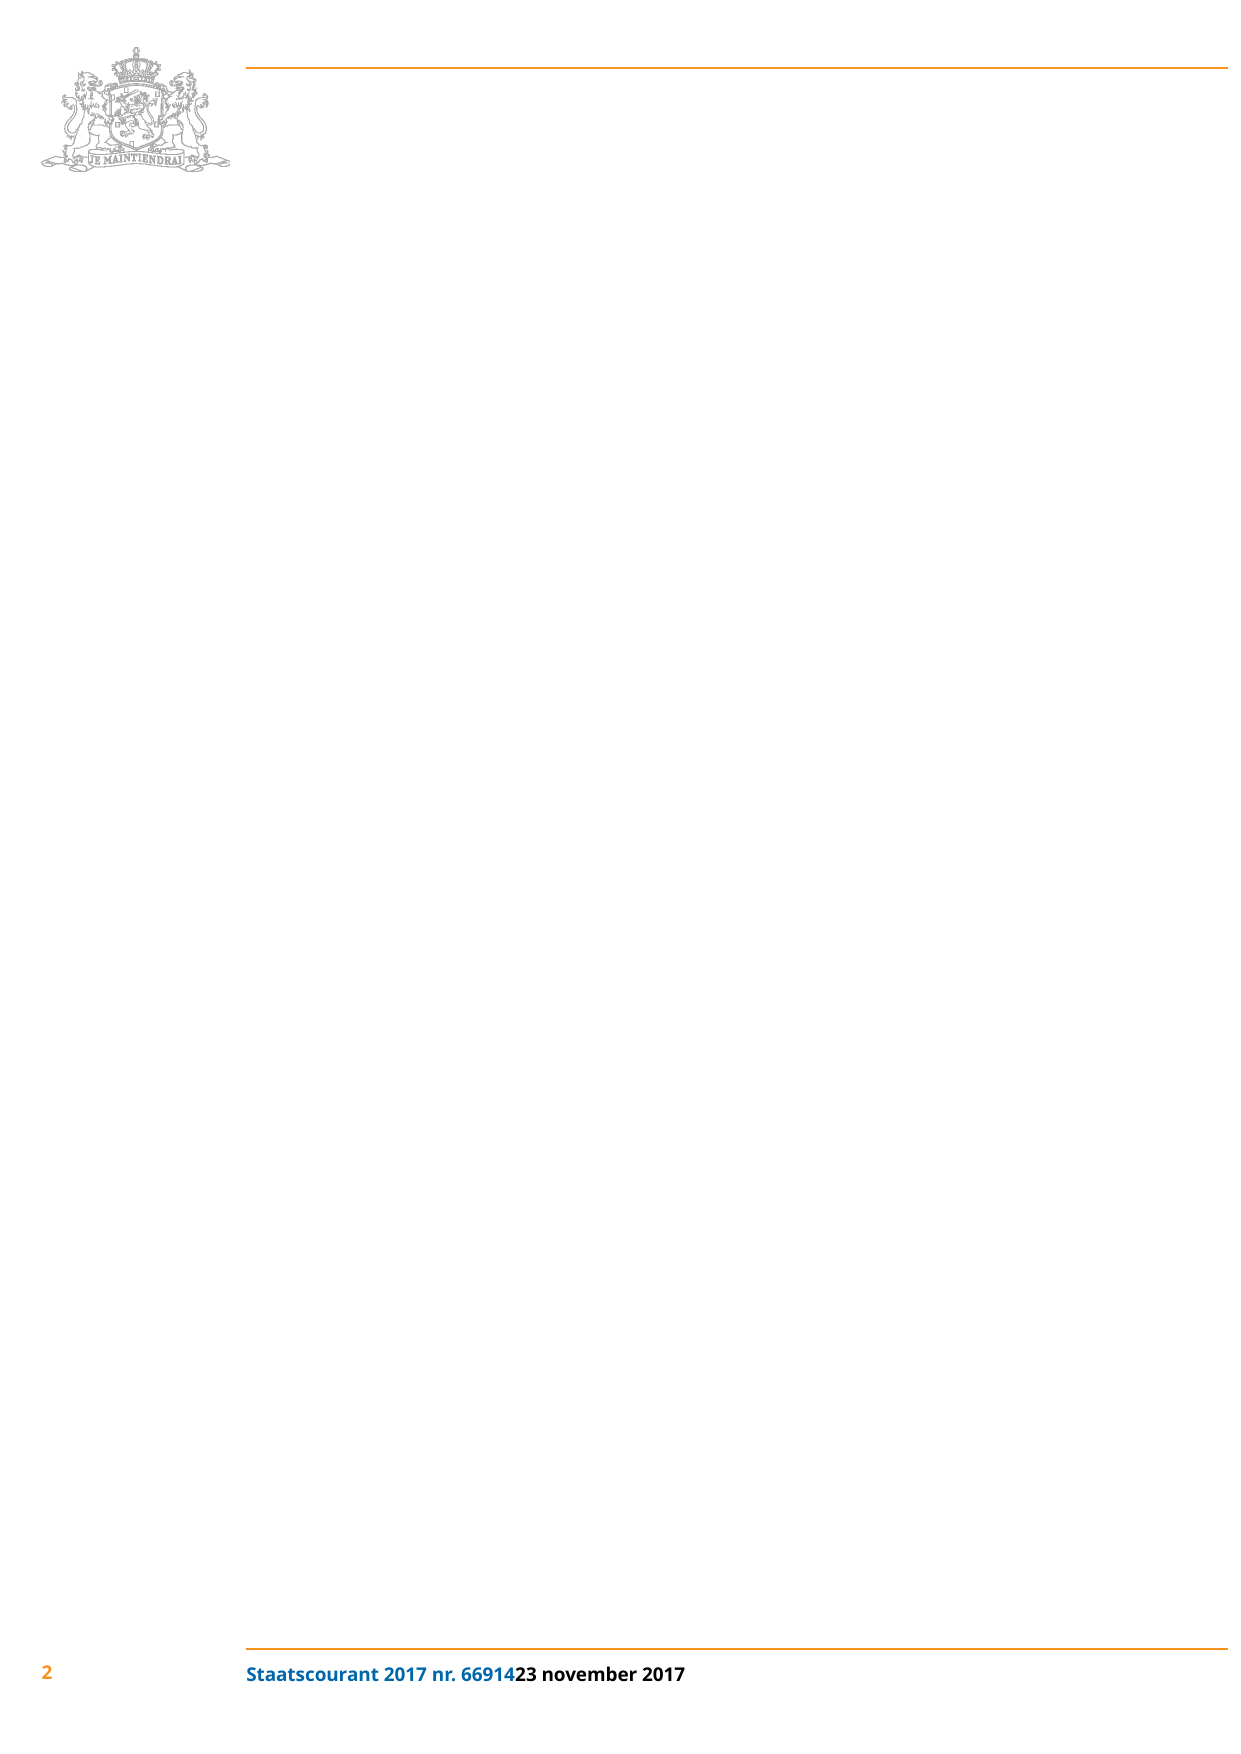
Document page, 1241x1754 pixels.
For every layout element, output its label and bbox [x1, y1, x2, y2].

picture [41, 47, 231, 172]
